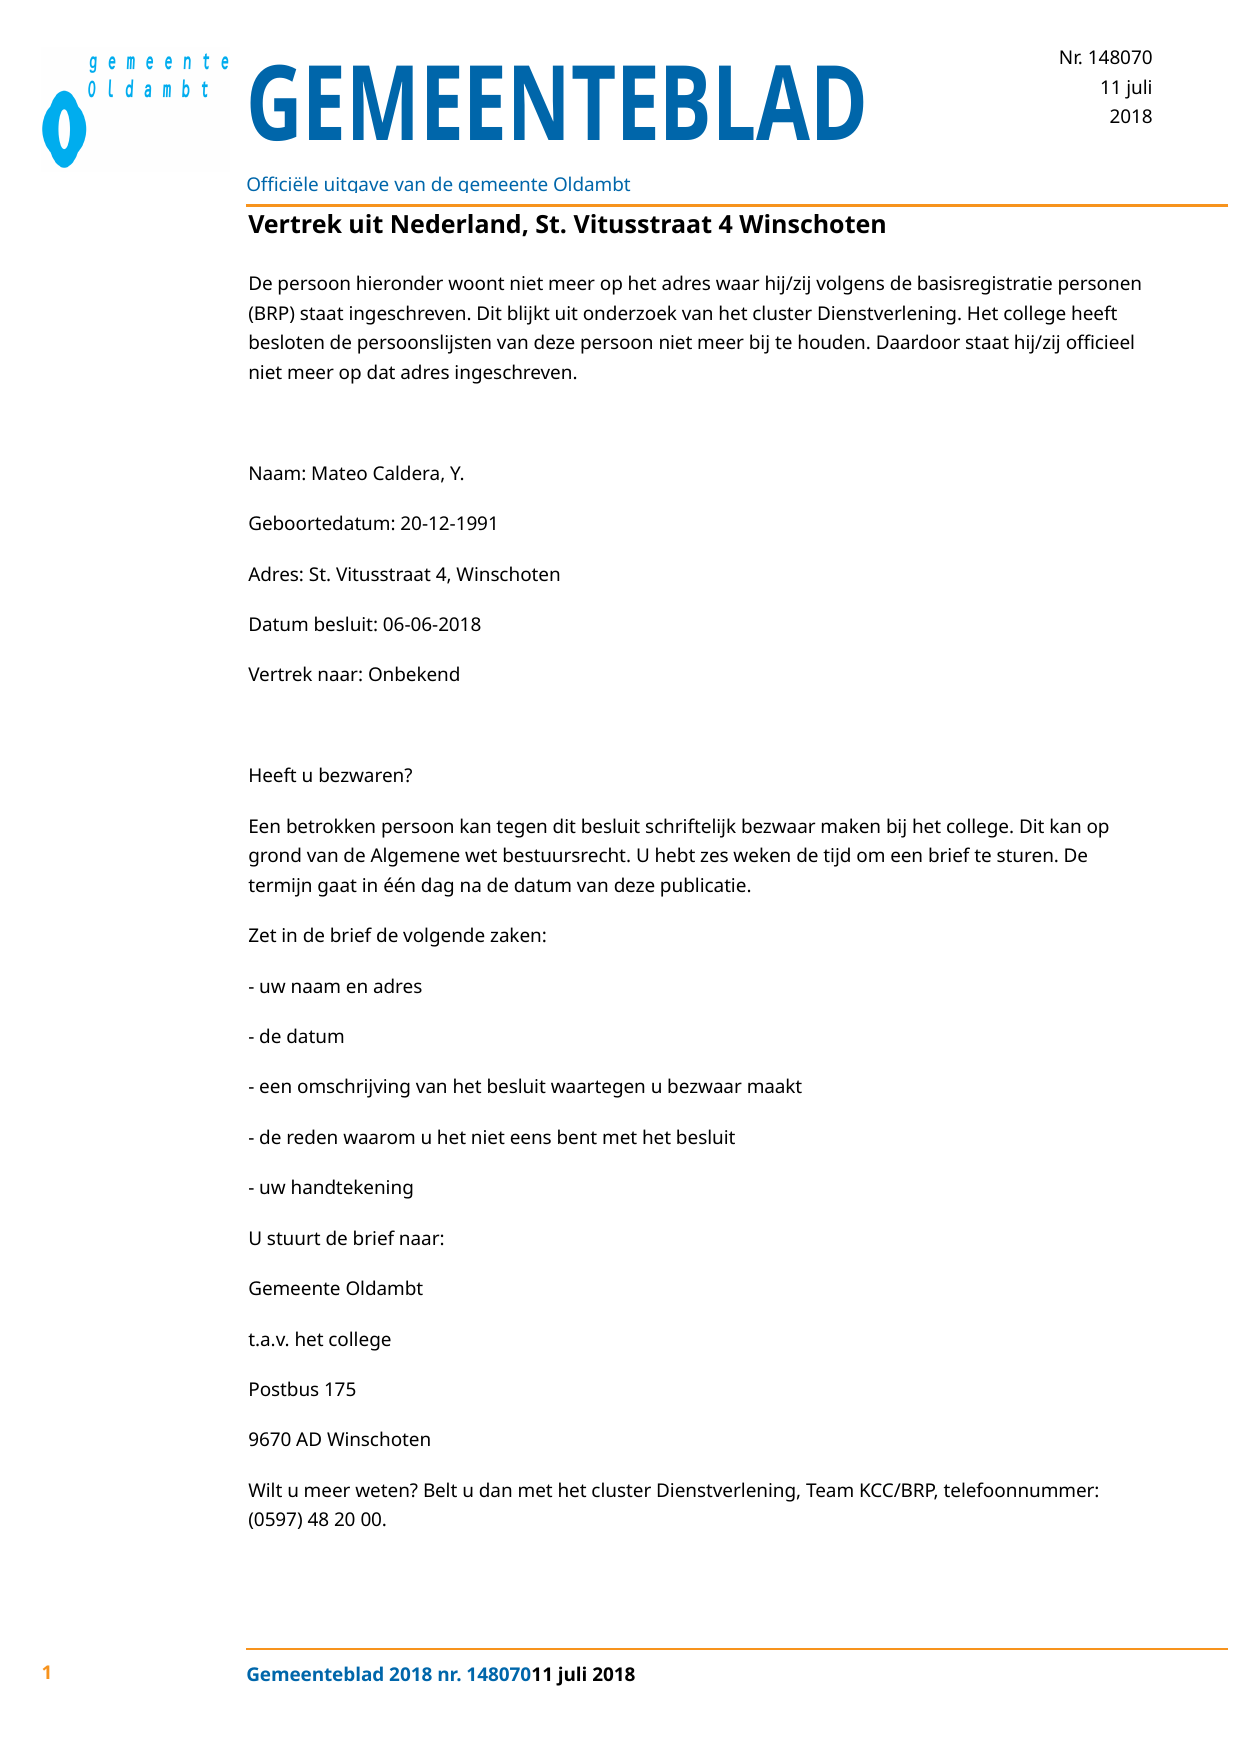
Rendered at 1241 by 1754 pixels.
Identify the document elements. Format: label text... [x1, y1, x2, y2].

text - de reden waarom u het niet eens bent met het besluit [248, 1124, 1152, 1150]
text t.a.v. het college [248, 1326, 1152, 1351]
text Adres: St. Vitusstraat 4, Winschoten [248, 561, 1152, 586]
text Gemeente Oldambt [248, 1275, 1152, 1301]
text - uw handtekening [248, 1174, 1152, 1200]
text - een omschrijving van het besluit waartegen u bezwaar maakt [248, 1074, 1152, 1099]
text - uw naam en adres [248, 973, 1152, 998]
text Vertrek naar: Onbekend [248, 662, 1152, 687]
text Datum besluit: 06-06-2018 [248, 611, 1152, 637]
text Postbus 175 [248, 1376, 1152, 1402]
text Een betrokken persoon kan tegen dit besluit schriftelijk bezwaar maken bij het college. Dit kan op grond van de Algemene wet bestuursrecht. U hebt zes weken de tijd om een brief te sturen. De termijn gaat in één dag na de datum van deze publicatie. [248, 813, 1152, 898]
text Wilt u meer weten? Belt u dan met het cluster Dienstverlening, Team KCC/BRP, telefoonnummer: (0597) 48 20 00. [248, 1477, 1152, 1532]
text Naam: Mateo Caldera, Y. [248, 460, 1152, 486]
text Vertrek uit Nederland, St. Vitusstraat 4 Winschoten [248, 207, 1152, 241]
text De persoon hieronder woont niet meer op het adres waar hij/zij volgens de basisregistratie personen (BRP) staat ingeschreven. Dit blijkt uit onderzoek van het cluster Dienstverlening. Het college heeft besloten de persoonslijsten van deze persoon niet meer bij te houden. Daardoor staat hij/zij officieel niet meer op dat adres ingeschreven. [248, 270, 1152, 385]
text Heeft u bezwaren? [248, 762, 1152, 788]
text Zet in de brief de volgende zaken: [248, 922, 1152, 948]
picture [41, 47, 231, 172]
text - de datum [248, 1023, 1152, 1049]
text 9670 AD Winschoten [248, 1427, 1152, 1452]
text Geboortedatum: 20-12-1991 [248, 510, 1152, 536]
text U stuurt de brief naar: [248, 1225, 1152, 1251]
